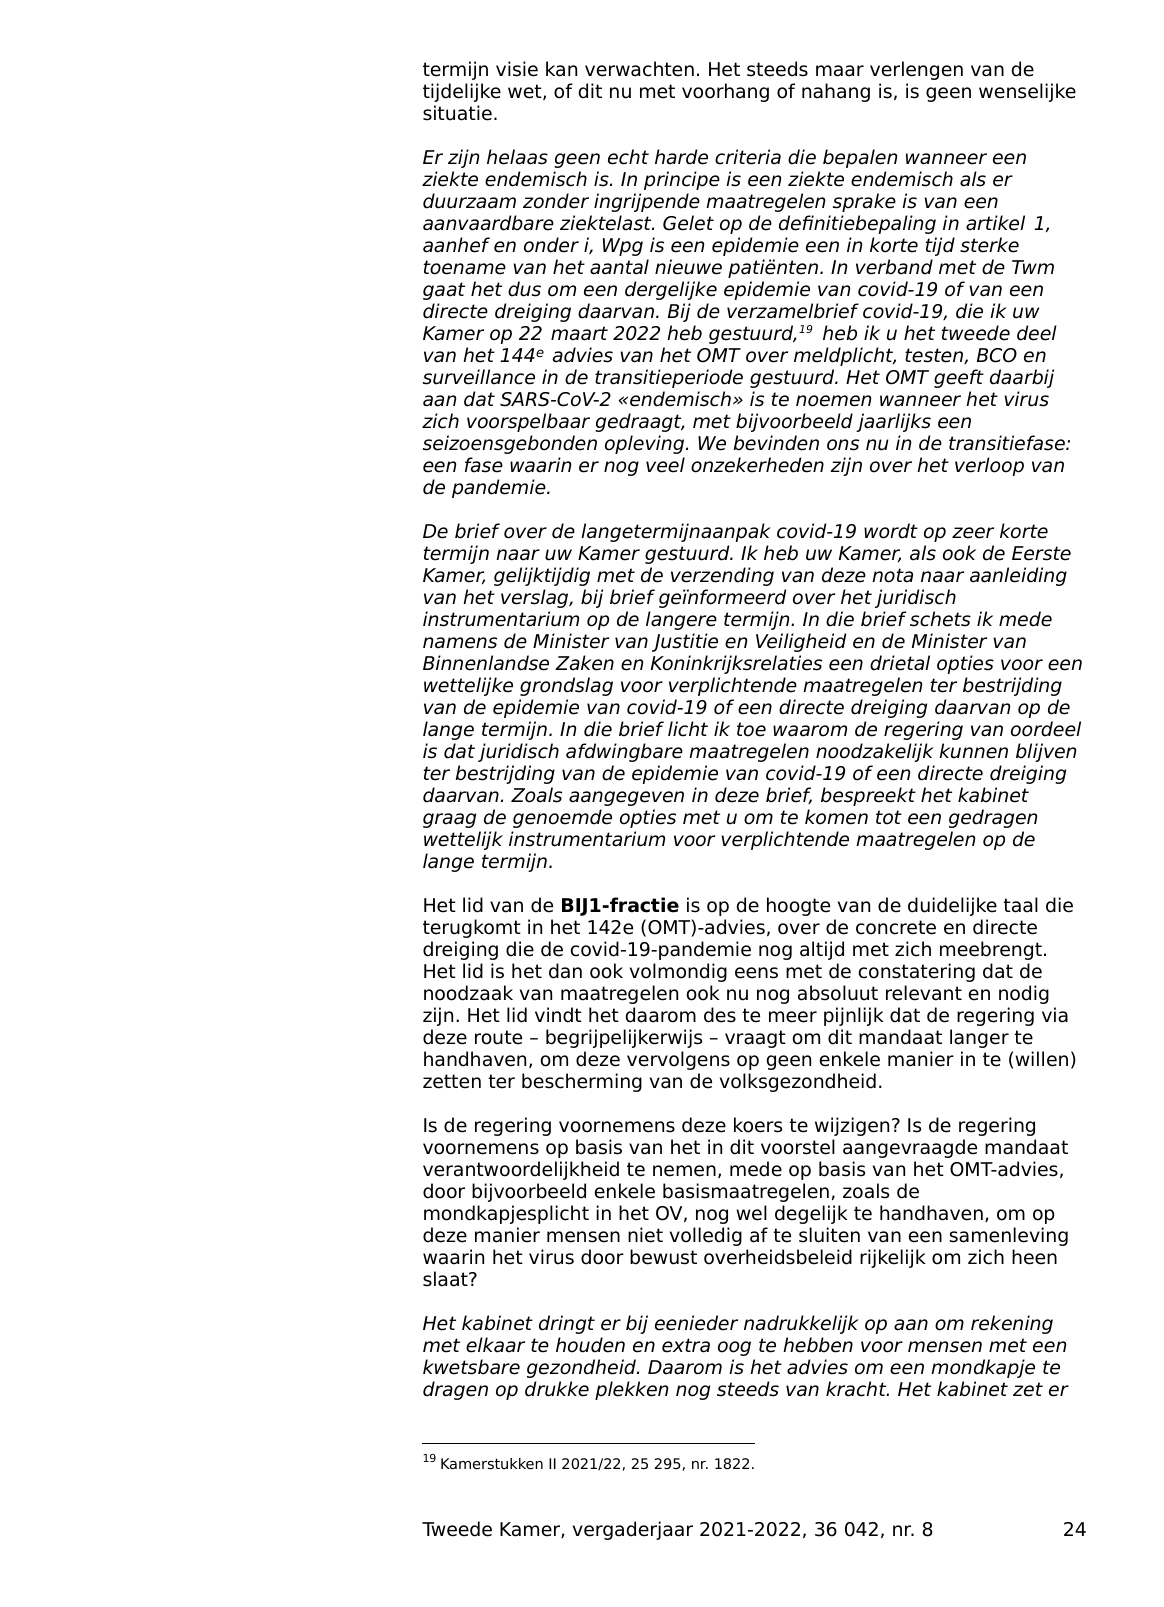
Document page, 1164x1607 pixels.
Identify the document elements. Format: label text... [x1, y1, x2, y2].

text Het lid van de BIJ1-fractie is op de hoogte van de duidelijke taal die terugkomt in het 142e (OMT)-advies, over de concrete en directe dreiging die de covid-19-pandemie nog altijd met zich meebrengt. Het lid is het dan ook volmondig eens met de constatering dat de noodzaak van maatregelen ook nu nog absoluut relevant en nodig zijn. Het lid vindt het daarom des te meer pijnlijk dat de regering via deze route – begrijpelijkerwijs – vraagt om dit mandaat langer te handhaven, om deze vervolgens op geen enkele manier in te (willen) zetten ter bescherming van de volksgezondheid. [422, 895, 1087, 1093]
text De brief over de langetermijnaanpak covid-19 wordt op zeer korte termijn naar uw Kamer gestuurd. Ik heb uw Kamer, als ook de Eerste Kamer, gelijktijdig met de verzending van deze nota naar aanleiding van het verslag, bij brief geïnformeerd over het juridisch instrumentarium op de langere termijn. In die brief schets ik mede namens de Minister van Justitie en Veiligheid en de Minister van Binnenlandse Zaken en Koninkrijksrelaties een drietal opties voor een wettelijke grondslag voor verplichtende maatregelen ter bestrijding van de epidemie van covid-19 of een directe dreiging daarvan op de lange termijn. In die brief licht ik toe waarom de regering van oordeel is dat juridisch afdwingbare maatregelen noodzakelijk kunnen blijven ter bestrijding van de epidemie van covid-19 of een directe dreiging daarvan. Zoals aangegeven in deze brief, bespreekt het kabinet graag de genoemde opties met u om te komen tot een gedragen wettelijk instrumentarium voor verplichtende maatregelen op de lange termijn. [422, 521, 1087, 873]
text Kamerstukken II 2021/22, 25 295, nr. 1822. [422, 1452, 1087, 1474]
text termijn visie kan verwachten. Het steeds maar verlengen van de tijdelijke wet, of dit nu met voorhang of nahang is, is geen wenselijke situatie. [422, 59, 1087, 125]
text Er zijn helaas geen echt harde criteria die bepalen wanneer een ziekte endemisch is. In principe is een ziekte endemisch als er duurzaam zonder ingrijpende maatregelen sprake is van een aanvaardbare ziektelast. Gelet op de definitiebepaling in artikel 1, aanhef en onder i, Wpg is een epidemie een in korte tijd sterke toename van het aantal nieuwe patiënten. In verband met de Twm gaat het dus om een dergelijke epidemie van covid-19 of van een directe dreiging daarvan. Bij de verzamelbrief covid-19, die ik uw Kamer op 22 maart 2022 heb gestuurd, heb ik u het tweede deel van het 144e advies van het OMT over meldplicht, testen, BCO en surveillance in de transitieperiode gestuurd. Het OMT geeft daarbij aan dat SARS-CoV-2 «endemisch» is te noemen wanneer het virus zich voorspelbaar gedraagt, met bijvoorbeeld jaarlijks een seizoensgebonden opleving. We bevinden ons nu in de transitiefase: een fase waarin er nog veel onzekerheden zijn over het verloop van de pandemie. [422, 147, 1087, 499]
text Is de regering voornemens deze koers te wijzigen? Is de regering voornemens op basis van het in dit voorstel aangevraagde mandaat verantwoordelijkheid te nemen, mede op basis van het OMT-advies, door bijvoorbeeld enkele basismaatregelen, zoals de mondkapjesplicht in het OV, nog wel degelijk te handhaven, om op deze manier mensen niet volledig af te sluiten van een samenleving waarin het virus door bewust overheidsbeleid rijkelijk om zich heen slaat? [422, 1115, 1087, 1291]
text Het kabinet dringt er bij eenieder nadrukkelijk op aan om rekening met elkaar te houden en extra oog te hebben voor mensen met een kwetsbare gezondheid. Daarom is het advies om een mondkapje te dragen op drukke plekken nog steeds van kracht. Het kabinet zet er [422, 1313, 1087, 1401]
